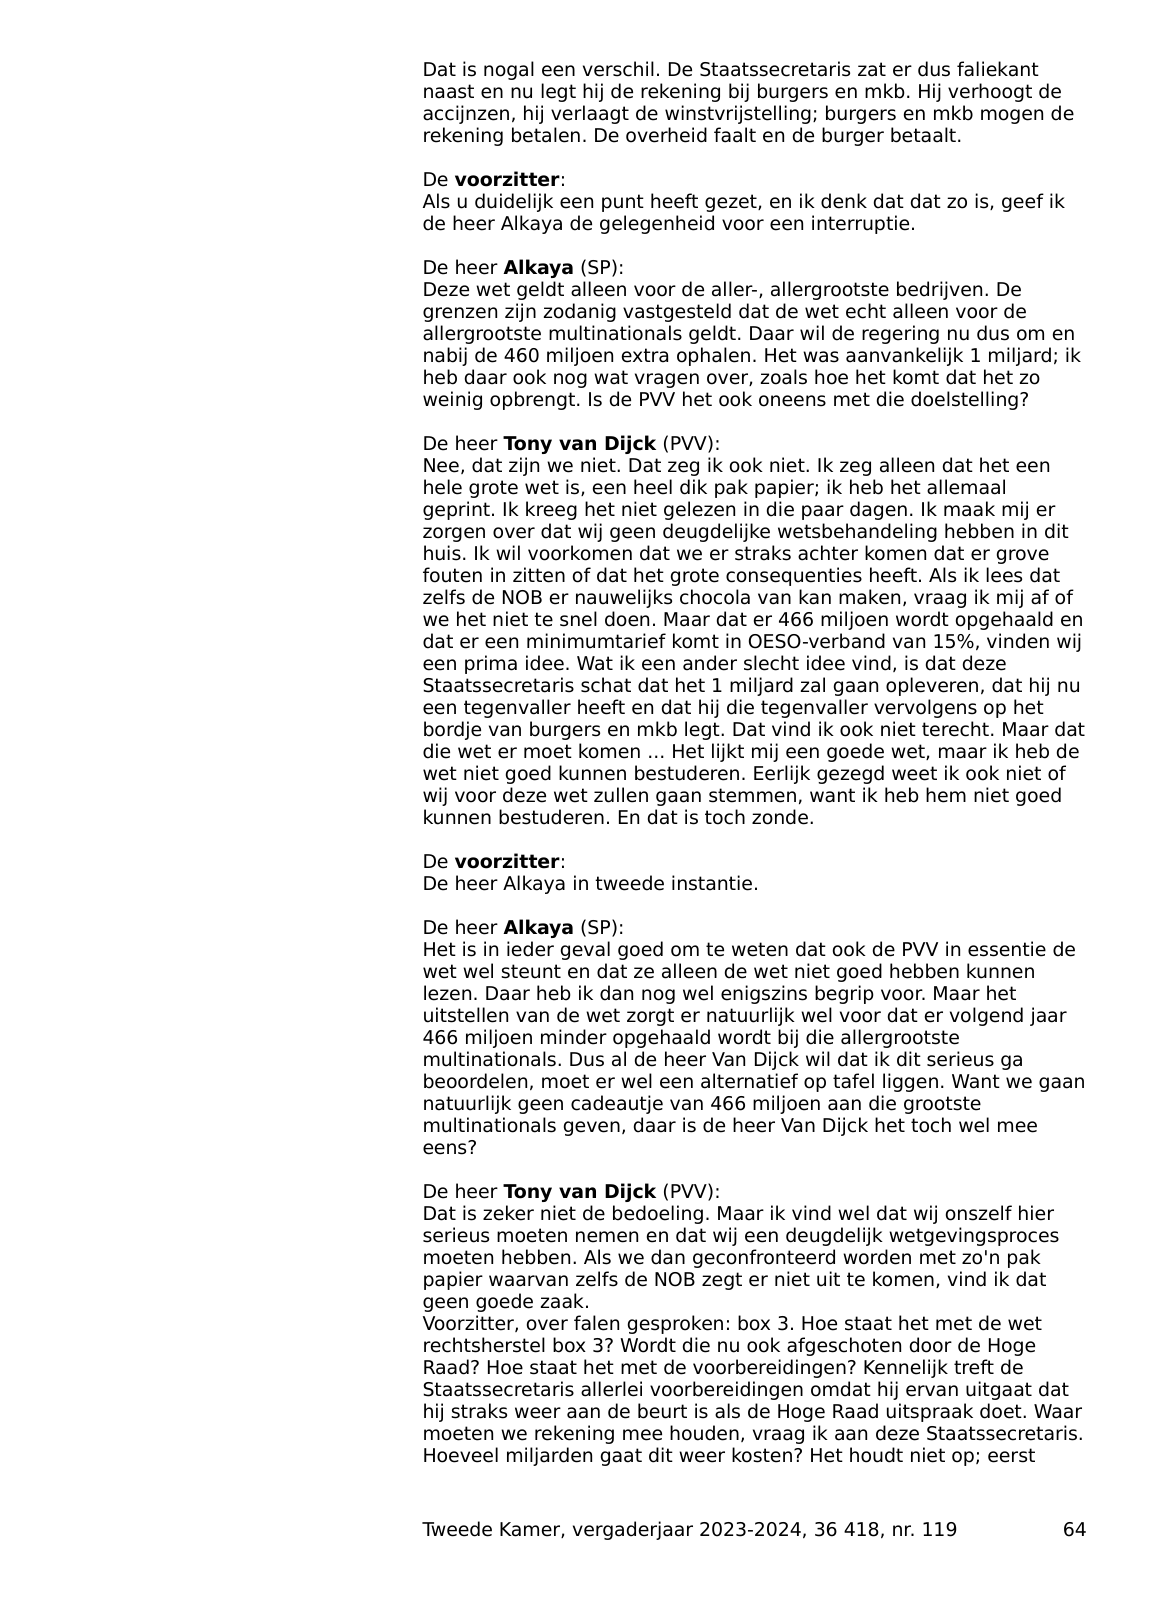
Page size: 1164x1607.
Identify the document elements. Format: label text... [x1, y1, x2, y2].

text De heer Alkaya (SP): [422, 917, 1087, 939]
text Dat is nogal een verschil. De Staatssecretaris zat er dus faliekant naast en nu legt hij de rekening bij burgers en mkb. Hij verhoogt de accijnzen, hij verlaagt de winstvrijstelling; burgers en mkb mogen de rekening betalen. De overheid faalt en de burger betaalt. [422, 59, 1087, 147]
text De heer Alkaya in tweede instantie. [422, 873, 1087, 895]
text De heer Tony van Dijck (PVV): [422, 1181, 1087, 1203]
text De heer Tony van Dijck (PVV): [422, 433, 1087, 455]
text Voorzitter, over falen gesproken: box 3. Hoe staat het met de wet rechtsherstel box 3? Wordt die nu ook afgeschoten door de Hoge Raad? Hoe staat het met de voorbereidingen? Kennelijk treft de Staatssecretaris allerlei voorbereidingen omdat hij ervan uitgaat dat hij straks weer aan de beurt is als de Hoge Raad uitspraak doet. Waar moeten we rekening mee houden, vraag ik aan deze Staatssecretaris. Hoeveel miljarden gaat dit weer kosten? Het houdt niet op; eerst [422, 1313, 1087, 1467]
text De voorzitter: [422, 169, 1087, 191]
text Nee, dat zijn we niet. Dat zeg ik ook niet. Ik zeg alleen dat het een hele grote wet is, een heel dik pak papier; ik heb het allemaal geprint. Ik kreeg het niet gelezen in die paar dagen. Ik maak mij er zorgen over dat wij geen deugdelijke wetsbehandeling hebben in dit huis. Ik wil voorkomen dat we er straks achter komen dat er grove fouten in zitten of dat het grote consequenties heeft. Als ik lees dat zelfs de NOB er nauwelijks chocola van kan maken, vraag ik mij af of we het niet te snel doen. Maar dat er 466 miljoen wordt opgehaald en dat er een minimumtarief komt in OESO-verband van 15%, vinden wij een prima idee. Wat ik een ander slecht idee vind, is dat deze Staatssecretaris schat dat het 1 miljard zal gaan opleveren, dat hij nu een tegenvaller heeft en dat hij die tegenvaller vervolgens op het bordje van burgers en mkb legt. Dat vind ik ook niet terecht. Maar dat die wet er moet komen ... Het lijkt mij een goede wet, maar ik heb de wet niet goed kunnen bestuderen. Eerlijk gezegd weet ik ook niet of wij voor deze wet zullen gaan stemmen, want ik heb hem niet goed kunnen bestuderen. En dat is toch zonde. [422, 455, 1087, 829]
text Dat is zeker niet de bedoeling. Maar ik vind wel dat wij onszelf hier serieus moeten nemen en dat wij een deugdelijk wetgevingsproces moeten hebben. Als we dan geconfronteerd worden met zo'n pak papier waarvan zelfs de NOB zegt er niet uit te komen, vind ik dat geen goede zaak. [422, 1203, 1087, 1313]
text De voorzitter: [422, 851, 1087, 873]
text Het is in ieder geval goed om te weten dat ook de PVV in essentie de wet wel steunt en dat ze alleen de wet niet goed hebben kunnen lezen. Daar heb ik dan nog wel enigszins begrip voor. Maar het uitstellen van de wet zorgt er natuurlijk wel voor dat er volgend jaar 466 miljoen minder opgehaald wordt bij die allergrootste multinationals. Dus al de heer Van Dijck wil dat ik dit serieus ga beoordelen, moet er wel een alternatief op tafel liggen. Want we gaan natuurlijk geen cadeautje van 466 miljoen aan die grootste multinationals geven, daar is de heer Van Dijck het toch wel mee eens? [422, 939, 1087, 1159]
text Deze wet geldt alleen voor de aller-, allergrootste bedrijven. De grenzen zijn zodanig vastgesteld dat de wet echt alleen voor de allergrootste multinationals geldt. Daar wil de regering nu dus om en nabij de 460 miljoen extra ophalen. Het was aanvankelijk 1 miljard; ik heb daar ook nog wat vragen over, zoals hoe het komt dat het zo weinig opbrengt. Is de PVV het ook oneens met die doelstelling? [422, 279, 1087, 411]
text De heer Alkaya (SP): [422, 257, 1087, 279]
text Als u duidelijk een punt heeft gezet, en ik denk dat dat zo is, geef ik de heer Alkaya de gelegenheid voor een interruptie. [422, 191, 1087, 235]
